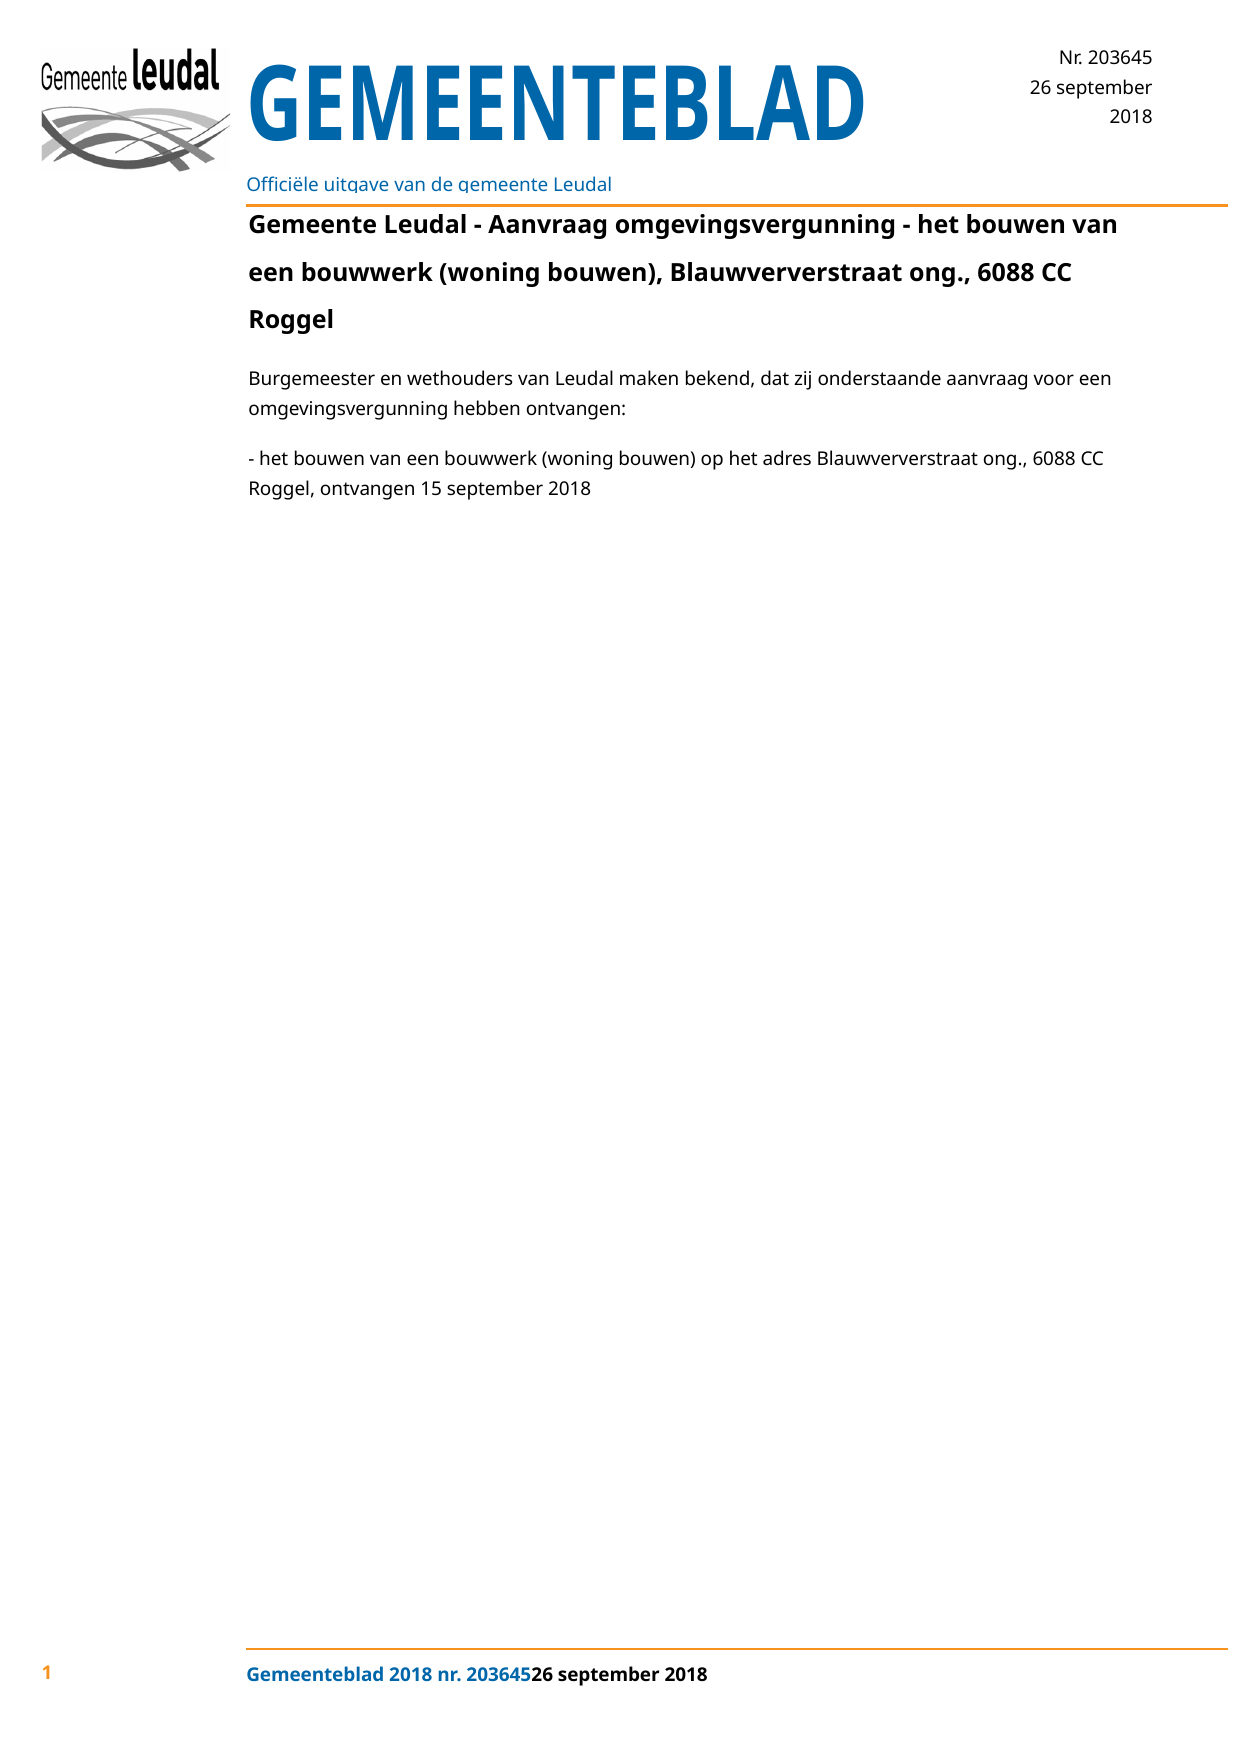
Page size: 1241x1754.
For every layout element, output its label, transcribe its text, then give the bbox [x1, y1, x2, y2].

text Gemeente Leudal - Aanvraag omgevingsvergunning - het bouwen van een bouwwerk (woning bouwen), Blauwververstraat ong., 6088 CC Roggel [248, 207, 1152, 336]
text - het bouwen van een bouwwerk (woning bouwen) op het adres Blauwververstraat ong., 6088 CC Roggel, ontvangen 15 september 2018 [248, 446, 1152, 501]
picture [41, 47, 231, 172]
text Burgemeester en wethouders van Leudal maken bekend, dat zij onderstaande aanvraag voor een omgevingsvergunning hebben ontvangen: [248, 366, 1152, 421]
